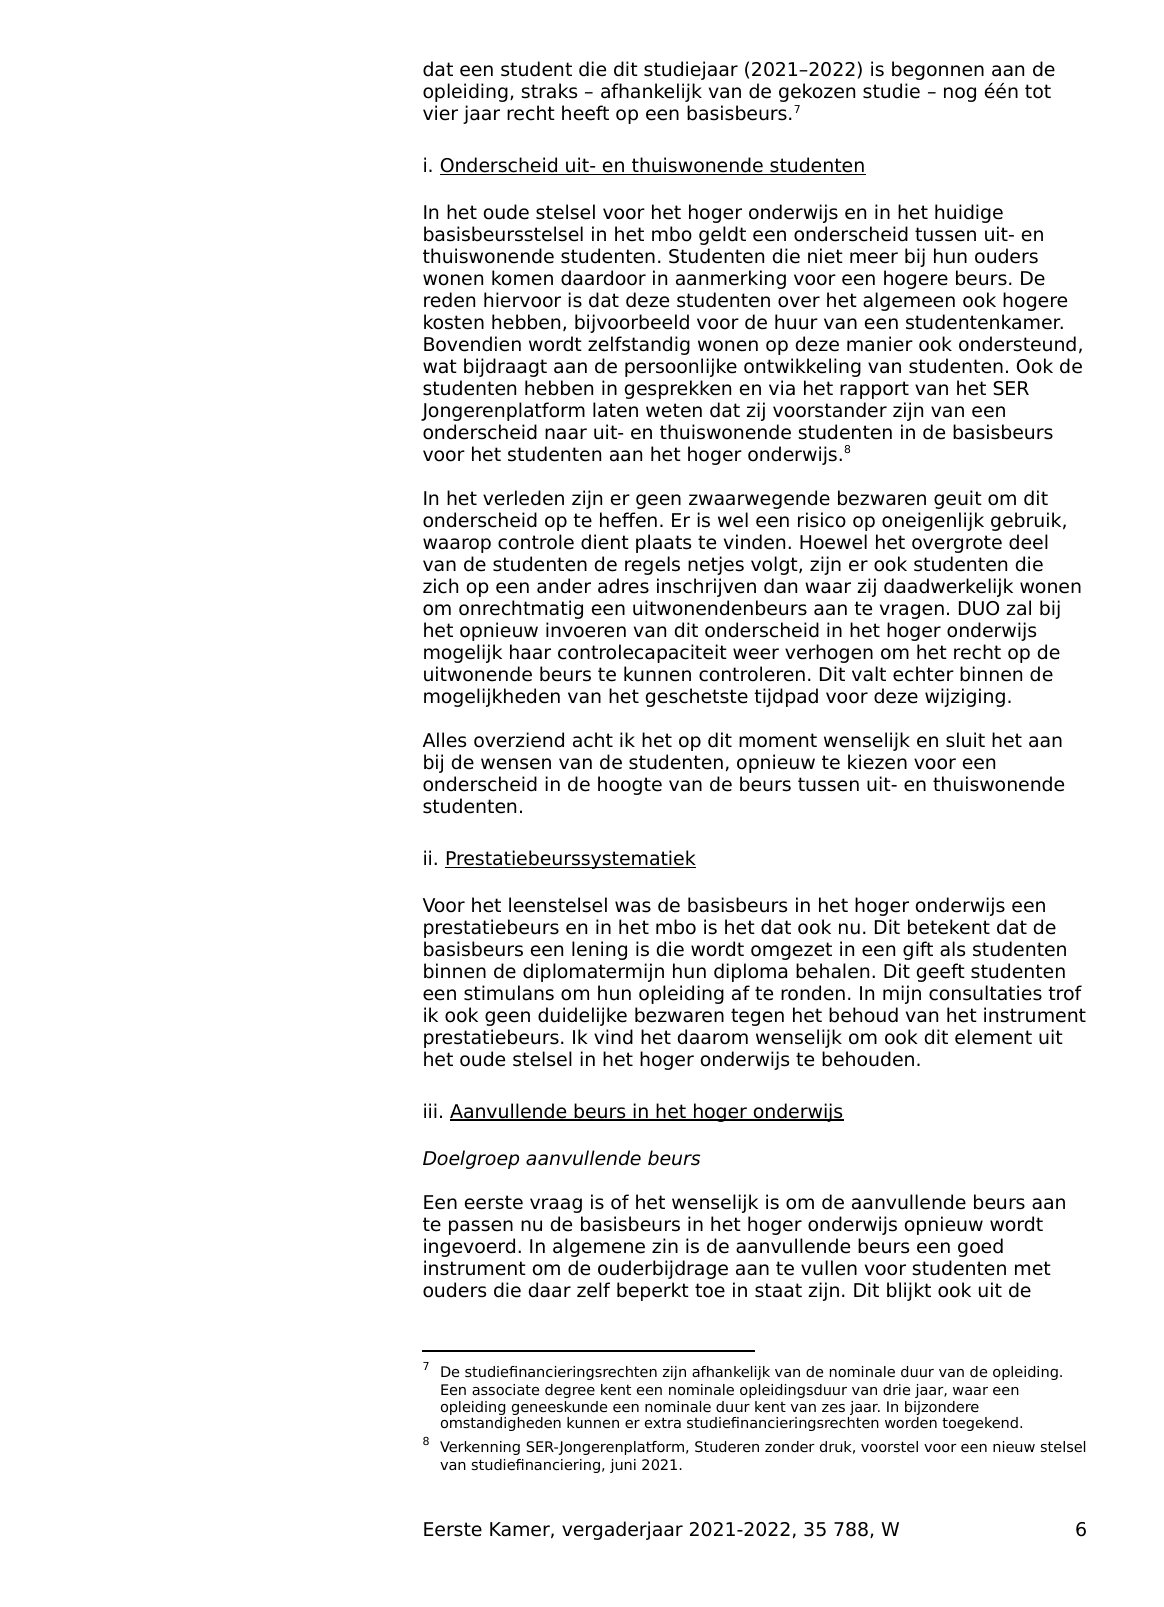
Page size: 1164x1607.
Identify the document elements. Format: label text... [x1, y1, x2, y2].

subtitle iii. Aanvullende beurs in het hoger onderwijs [422, 1101, 1087, 1123]
subtitle i. Onderscheid uit- en thuiswonende studenten [422, 155, 1087, 177]
text dat een student die dit studiejaar (2021–2022) is begonnen aan de opleiding, straks – afhankelijk van de gekozen studie – nog één tot vier jaar recht heeft op een basisbeurs. [422, 59, 1087, 125]
text In het oude stelsel voor het hoger onderwijs en in het huidige basisbeursstelsel in het mbo geldt een onderscheid tussen uit- en thuiswonende studenten. Studenten die niet meer bij hun ouders wonen komen daardoor in aanmerking voor een hogere beurs. De reden hiervoor is dat deze studenten over het algemeen ook hogere kosten hebben, bijvoorbeeld voor de huur van een studentenkamer. Bovendien wordt zelfstandig wonen op deze manier ook ondersteund, wat bijdraagt aan de persoonlijke ontwikkeling van studenten. Ook de studenten hebben in gesprekken en via het rapport van het SER Jongerenplatform laten weten dat zij voorstander zijn van een onderscheid naar uit- en thuiswonende studenten in de basisbeurs voor het studenten aan het hoger onderwijs. [422, 202, 1087, 466]
text Voor het leenstelsel was de basisbeurs in het hoger onderwijs een prestatiebeurs en in het mbo is het dat ook nu. Dit betekent dat de basisbeurs een lening is die wordt omgezet in een gift als studenten binnen de diplomatermijn hun diploma behalen. Dit geeft studenten een stimulans om hun opleiding af te ronden. In mijn consultaties trof ik ook geen duidelijke bezwaren tegen het behoud van het instrument prestatiebeurs. Ik vind het daarom wenselijk om ook dit element uit het oude stelsel in het hoger onderwijs te behouden. [422, 895, 1087, 1071]
text In het verleden zijn er geen zwaarwegende bezwaren geuit om dit onderscheid op te heffen. Er is wel een risico op oneigenlijk gebruik, waarop controle dient plaats te vinden. Hoewel het overgrote deel van de studenten de regels netjes volgt, zijn er ook studenten die zich op een ander adres inschrijven dan waar zij daadwerkelijk wonen om onrechtmatig een uitwonendenbeurs aan te vragen. DUO zal bij het opnieuw invoeren van dit onderscheid in het hoger onderwijs mogelijk haar controlecapaciteit weer verhogen om het recht op de uitwonende beurs te kunnen controleren. Dit valt echter binnen de mogelijkheden van het geschetste tijdpad voor deze wijziging. [422, 488, 1087, 708]
text De studiefinancieringsrechten zijn afhankelijk van de nominale duur van de opleiding. Een associate degree kent een nominale opleidingsduur van drie jaar, waar een opleiding geneeskunde een nominale duur kent van zes jaar. In bijzondere omstandigheden kunnen er extra studiefinancieringsrechten worden toegekend. [422, 1360, 1087, 1432]
subtitle ii. Prestatiebeurssystematiek [422, 848, 1087, 870]
text Een eerste vraag is of het wenselijk is om de aanvullende beurs aan te passen nu de basisbeurs in het hoger onderwijs opnieuw wordt ingevoerd. In algemene zin is de aanvullende beurs een goed instrument om de ouderbijdrage aan te vullen voor studenten met ouders die daar zelf beperkt toe in staat zijn. Dit blijkt ook uit de [422, 1192, 1087, 1302]
subtitle Doelgroep aanvullende beurs [422, 1148, 1087, 1169]
text Verkenning SER-Jongerenplatform, Studeren zonder druk, voorstel voor een nieuw stelsel van studiefinanciering, juni 2021. [422, 1435, 1087, 1474]
text Alles overziend acht ik het op dit moment wenselijk en sluit het aan bij de wensen van de studenten, opnieuw te kiezen voor een onderscheid in de hoogte van de beurs tussen uit- en thuiswonende studenten. [422, 730, 1087, 818]
